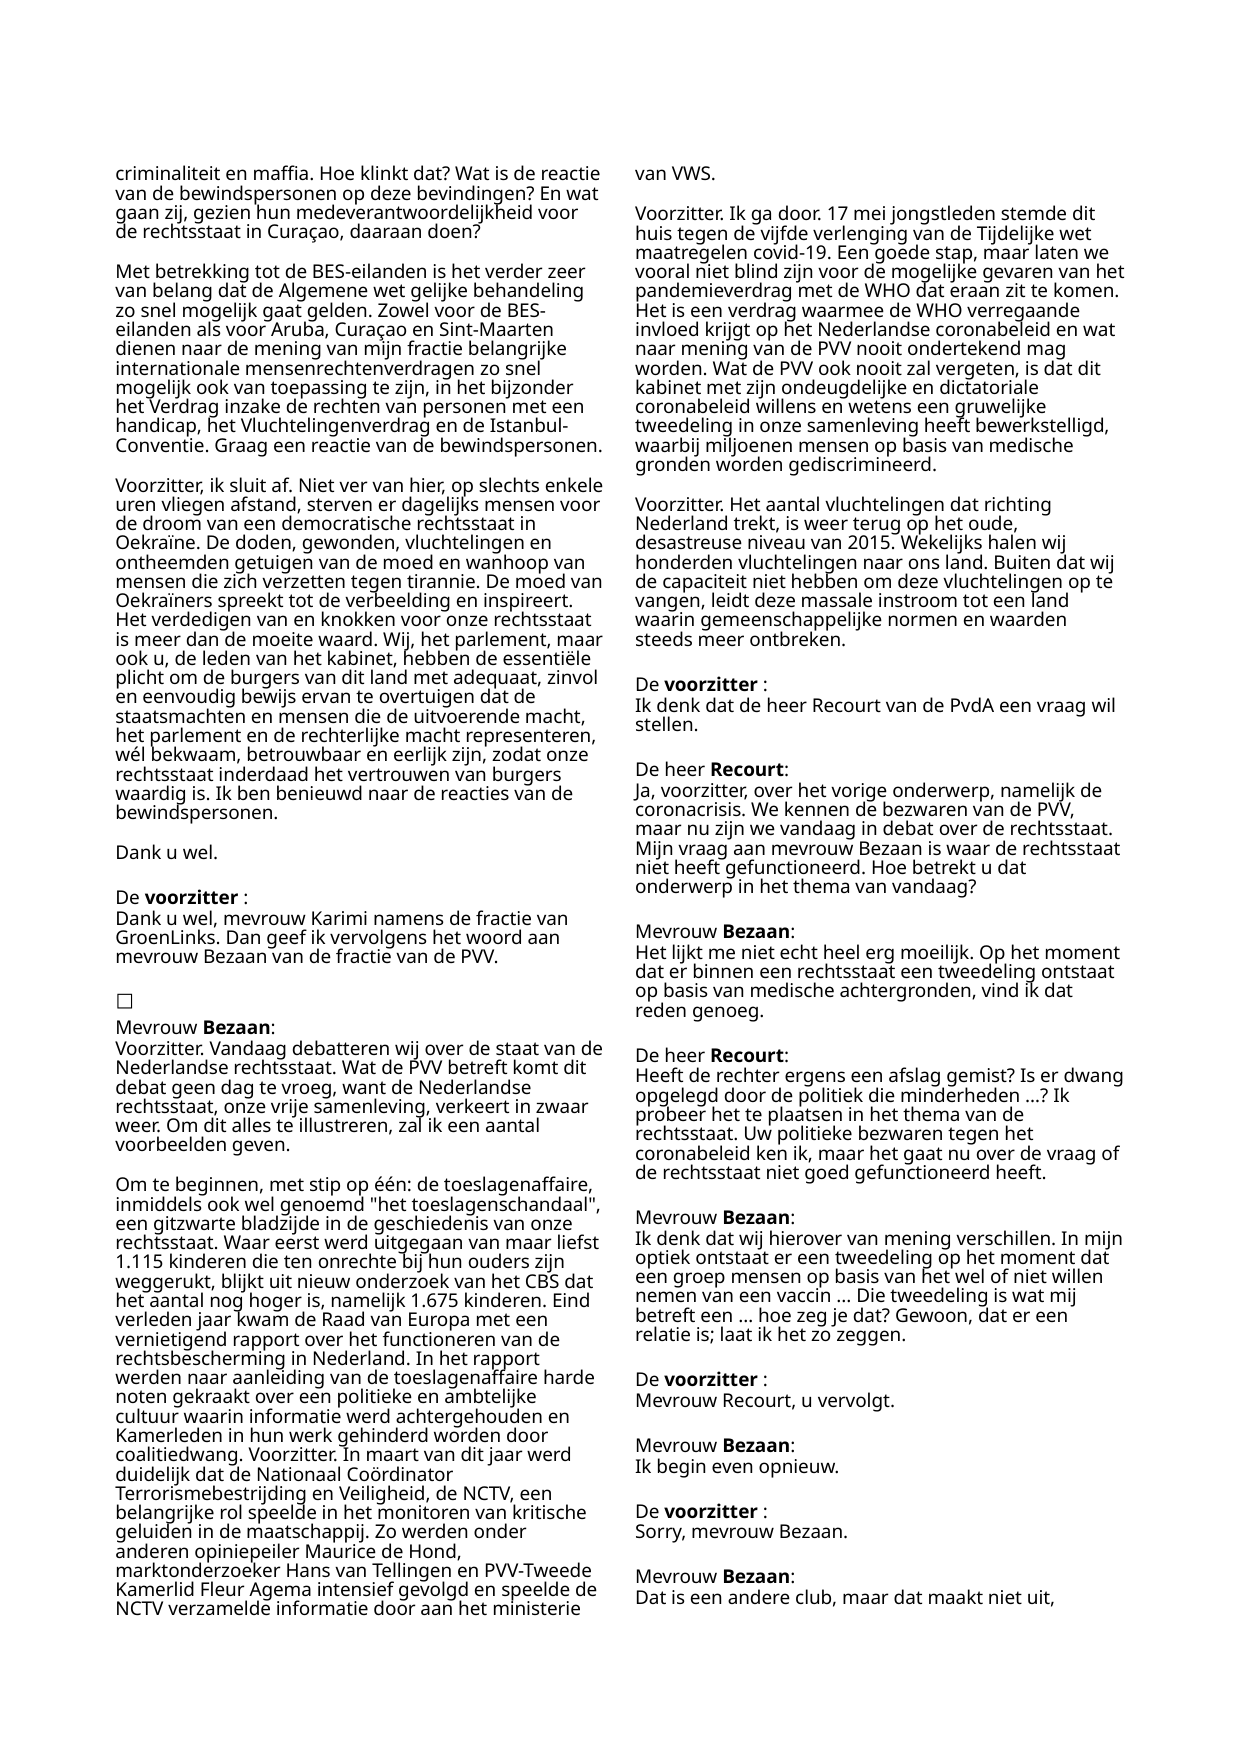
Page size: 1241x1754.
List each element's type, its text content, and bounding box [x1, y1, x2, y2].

text De heer Recourt: [635, 756, 1125, 782]
text Dank u wel. [115, 844, 605, 863]
text Voorzitter. Het aantal vluchtelingen dat richting Nederland trekt, is weer terug op het oude, desastreuse niveau van 2015. Wekelijks halen wij honderden vluchtelingen naar ons land. Buiten dat wij de capaciteit niet hebben om deze vluchtelingen op te vangen, leidt deze massale instroom tot een land waarin gemeenschappelijke normen en waarden steeds meer ontbreken. [635, 496, 1125, 650]
text van VWS. [635, 165, 1125, 184]
text Mevrouw Bezaan: [635, 1432, 1125, 1458]
text De heer Recourt: [635, 1042, 1125, 1067]
text Ik denk dat de heer Recourt van de PvdA een vraag wil stellen. [635, 697, 1125, 735]
text Voorzitter, ik sluit af. Niet ver van hier, op slechts enkele uren vliegen afstand, sterven er dagelijks mensen voor de droom van een democratische rechtsstaat in Oekraïne. De doden, gewonden, vluchtelingen en ontheemden getuigen van de moed en wanhoop van mensen die zich verzetten tegen tirannie. De moed van Oekraïners spreekt tot de verbeelding en inspireert. Het verdedigen van en knokken voor onze rechtsstaat is meer dan de moeite waard. Wij, het parlement, maar ook u, de leden van het kabinet, hebben de essentiële plicht om de burgers van dit land met adequaat, zinvol en eenvoudig bewijs ervan te overtuigen dat de staatsmachten en mensen die de uitvoerende macht, het parlement en de rechterlijke macht representeren, wél bekwaam, betrouwbaar en eerlijk zijn, zodat onze rechtsstaat inderdaad het vertrouwen van burgers waardig is. Ik ben benieuwd naar de reacties van de bewindspersonen. [115, 477, 605, 823]
text De voorzitter : [115, 884, 605, 910]
text Om te beginnen, met stip op één: de toeslagenaffaire, inmiddels ook wel genoemd "het toeslagenschandaal", een gitzwarte bladzijde in de geschiedenis van onze rechtsstaat. Waar eerst werd uitgegaan van maar liefst 1.115 kinderen die ten onrechte bij hun ouders zijn weggerukt, blijkt uit nieuw onderzoek van het CBS dat het aantal nog hoger is, namelijk 1.675 kinderen. Eind verleden jaar kwam de Raad van Europa met een vernietigend rapport over het functioneren van de rechtsbescherming in Nederland. In het rapport werden naar aanleiding van de toeslagenaffaire harde noten gekraakt over een politieke en ambtelijke cultuur waarin informatie werd achtergehouden en Kamerleden in hun werk gehinderd worden door coalitiedwang. Voorzitter. In maart van dit jaar werd duidelijk dat de Nationaal Coördinator Terrorismebestrijding en Veiligheid, de NCTV, een belangrijke rol speelde in het monitoren van kritische geluiden in de maatschappij. Zo werden onder anderen opiniepeiler Maurice de Hond, marktonderzoeker Hans van Tellingen en PVV-Tweede Kamerlid Fleur Agema intensief gevolgd en speelde de NCTV verzamelde informatie door aan het ministerie [115, 1176, 605, 1620]
text De voorzitter : [635, 671, 1125, 697]
text Dank u wel, mevrouw Karimi namens de fractie van GroenLinks. Dan geef ik vervolgens het woord aan mevrouw Bezaan van de fractie van de PVV. [115, 910, 605, 968]
text ⬜ [115, 989, 605, 1014]
text Voorzitter. Ik ga door. 17 mei jongstleden stemde dit huis tegen de vijfde verlenging van de Tijdelijke wet maatregelen covid-19. Een goede stap, maar laten we vooral niet blind zijn voor de mogelijke gevaren van het pandemieverdrag met de WHO dat eraan zit te komen. Het is een verdrag waarmee de WHO verregaande invloed krijgt op het Nederlandse coronabeleid en wat naar mening van de PVV nooit ondertekend mag worden. Wat de PVV ook nooit zal vergeten, is dat dit kabinet met zijn ondeugdelijke en dictatoriale coronabeleid willens en wetens een gruwelijke tweedeling in onze samenleving heeft bewerkstelligd, waarbij miljoenen mensen op basis van medische gronden worden gediscrimineerd. [635, 205, 1125, 475]
text De voorzitter : [635, 1498, 1125, 1523]
text De voorzitter : [635, 1366, 1125, 1392]
text Sorry, mevrouw Bezaan. [635, 1523, 1125, 1543]
text Ik denk dat wij hierover van mening verschillen. In mijn optiek ontstaat er een tweedeling op het moment dat een groep mensen op basis van het wel of niet willen nemen van een vaccin ... Die tweedeling is wat mij betreft een … hoe zeg je dat? Gewoon, dat er een relatie is; laat ik het zo zeggen. [635, 1230, 1125, 1345]
text criminaliteit en maffia. Hoe klinkt dat? Wat is de reactie van de bewindspersonen op deze bevindingen? En wat gaan zij, gezien hun medeverantwoordelijkheid voor de rechtsstaat in Curaçao, daaraan doen? [115, 165, 605, 242]
text Mevrouw Bezaan: [635, 918, 1125, 944]
text Mevrouw Bezaan: [635, 1564, 1125, 1589]
text Mevrouw Bezaan: [115, 1014, 605, 1040]
text Het lijkt me niet echt heel erg moeilijk. Op het moment dat er binnen een rechtsstaat een tweedeling ontstaat op basis van medische achtergronden, vind ik dat reden genoeg. [635, 944, 1125, 1021]
text Met betrekking tot de BES-eilanden is het verder zeer van belang dat de Algemene wet gelijke behandeling zo snel mogelijk gaat gelden. Zowel voor de BES-eilanden als voor Aruba, Curaçao en Sint-Maarten dienen naar de mening van mijn fractie belangrijke internationale mensenrechtenverdragen zo snel mogelijk ook van toepassing te zijn, in het bijzonder het Verdrag inzake de rechten van personen met een handicap, het Vluchtelingenverdrag en de Istanbul-Conventie. Graag een reactie van de bewindspersonen. [115, 263, 605, 456]
text Voorzitter. Vandaag debatteren wij over de staat van de Nederlandse rechtsstaat. Wat de PVV betreft komt dit debat geen dag te vroeg, want de Nederlandse rechtsstaat, onze vrije samenleving, verkeert in zwaar weer. Om dit alles te illustreren, zal ik een aantal voorbeelden geven. [115, 1040, 605, 1156]
text Mevrouw Recourt, u vervolgt. [635, 1392, 1125, 1411]
text Mevrouw Bezaan: [635, 1204, 1125, 1230]
text Ja, voorzitter, over het vorige onderwerp, namelijk de coronacrisis. We kennen de bezwaren van de PVV, maar nu zijn we vandaag in debat over de rechtsstaat. Mijn vraag aan mevrouw Bezaan is waar de rechtsstaat niet heeft gefunctioneerd. Hoe betrekt u dat onderwerp in het thema van vandaag? [635, 782, 1125, 897]
text Dat is een andere club, maar dat maakt niet uit, [635, 1589, 1125, 1609]
text Heeft de rechter ergens een afslag gemist? Is er dwang opgelegd door de politiek die minderheden …? Ik probeer het te plaatsen in het thema van de rechtsstaat. Uw politieke bezwaren tegen het coronabeleid ken ik, maar het gaat nu over de vraag of de rechtsstaat niet goed gefunctioneerd heeft. [635, 1067, 1125, 1183]
text Ik begin even opnieuw. [635, 1458, 1125, 1477]
